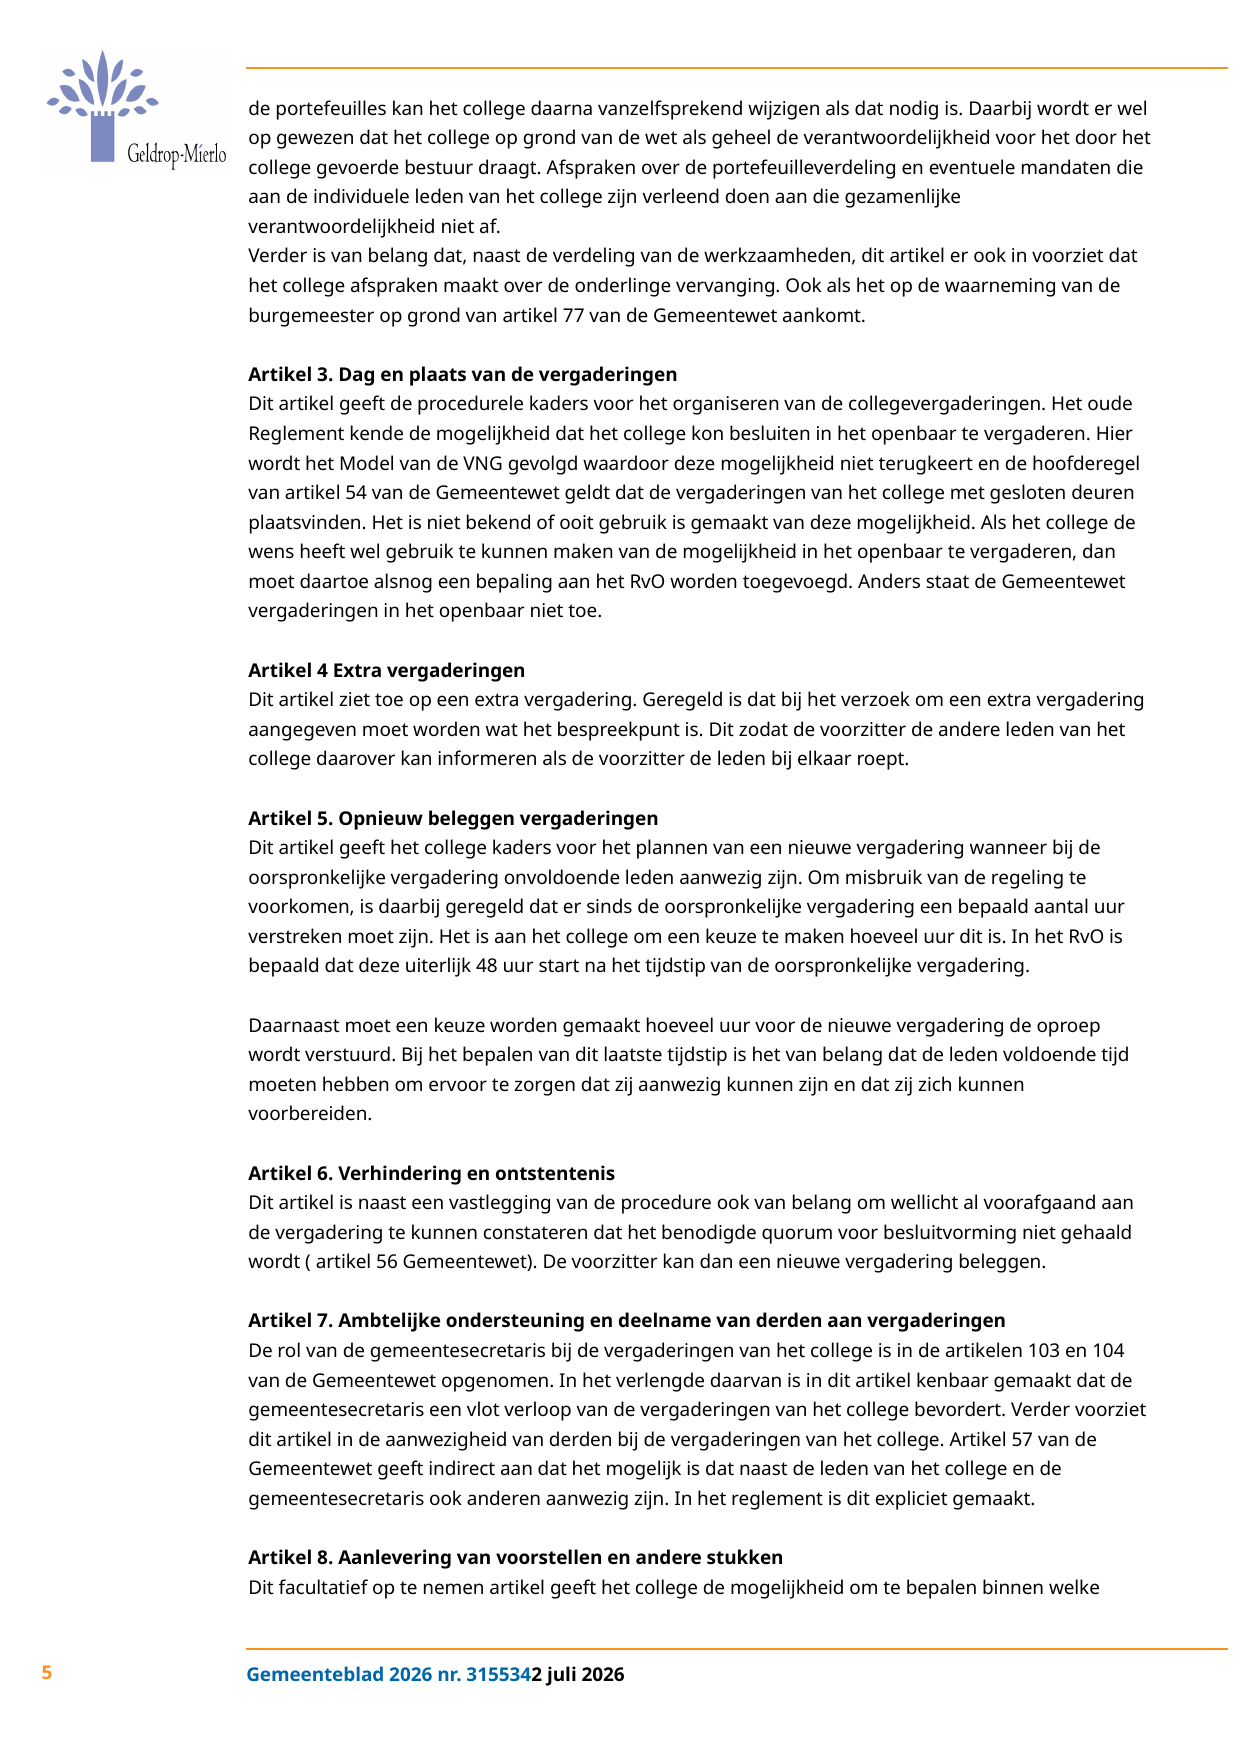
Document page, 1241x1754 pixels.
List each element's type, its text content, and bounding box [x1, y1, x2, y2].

picture [41, 47, 231, 172]
text de portefeuilles kan het college daarna vanzelfsprekend wijzigen als dat nodig is. Daarbij wordt er wel op gewezen dat het college op grond van de wet als geheel de verantwoordelijkheid voor het door het college gevoerde bestuur draagt. Afspraken over de portefeuilleverdeling en eventuele mandaten die aan de individuele leden van het college zijn verleend doen aan die gezamenlijke verantwoordelijkheid niet af. [248, 95, 1152, 239]
text Dit artikel ziet toe op een extra vergadering. Geregeld is dat bij het verzoek om een extra vergadering aangegeven moet worden wat het bespreekpunt is. Dit zodat de voorzitter de andere leden van het college daarover kan informeren als de voorzitter de leden bij elkaar roept. [248, 686, 1152, 771]
text Dit artikel geeft het college kaders voor het plannen van een nieuwe vergadering wanneer bij de [248, 834, 1152, 860]
text Artikel 3. Dag en plaats van de vergaderingen [248, 361, 1152, 387]
text Artikel 6. Verhindering en ontstentenis [248, 1160, 1152, 1186]
text Artikel 7. Ambtelijke ondersteuning en deelname van derden aan vergaderingen [248, 1308, 1152, 1333]
text Daarnaast moet een keuze worden gemaakt hoeveel uur voor de nieuwe vergadering de oproep wordt verstuurd. Bij het bepalen van dit laatste tijdstip is het van belang dat de leden voldoende tijd moeten hebben om ervoor te zorgen dat zij aanwezig kunnen zijn en dat zij zich kunnen voorbereiden. [248, 1012, 1152, 1126]
text Dit artikel geeft de procedurele kaders voor het organiseren van de collegevergaderingen. Het oude Reglement kende de mogelijkheid dat het college kon besluiten in het openbaar te vergaderen. Hier wordt het Model van de VNG gevolgd waardoor deze mogelijkheid niet terugkeert en de hoofderegel van artikel 54 van de Gemeentewet geldt dat de vergaderingen van het college met gesloten deuren plaatsvinden. Het is niet bekend of ooit gebruik is gemaakt van deze mogelijkheid. Als het college de wens heeft wel gebruik te kunnen maken van de mogelijkheid in het openbaar te vergaderen, dan moet daartoe alsnog een bepaling aan het RvO worden toegevoegd. Anders staat de Gemeentewet vergaderingen in het openbaar niet toe. [248, 391, 1152, 623]
text Artikel 8. Aanlevering van voorstellen en andere stukken [248, 1544, 1152, 1570]
text De rol van de gemeentesecretaris bij de vergaderingen van het college is in de artikelen 103 en 104 van de Gemeentewet opgenomen. In het verlengde daarvan is in dit artikel kenbaar gemaakt dat de gemeentesecretaris een vlot verloop van de vergaderingen van het college bevordert. Verder voorziet dit artikel in de aanwezigheid van derden bij de vergaderingen van het college. Artikel 57 van de Gemeentewet geeft indirect aan dat het mogelijk is dat naast de leden van het college en de gemeentesecretaris ook anderen aanwezig zijn. In het reglement is dit expliciet gemaakt. [248, 1337, 1152, 1511]
text Dit artikel is naast een vastlegging van de procedure ook van belang om wellicht al voorafgaand aan de vergadering te kunnen constateren dat het benodigde quorum voor besluitvorming niet gehaald wordt ( artikel 56 Gemeentewet). De voorzitter kan dan een nieuwe vergadering beleggen. [248, 1189, 1152, 1274]
text Artikel 5. Opnieuw beleggen vergaderingen [248, 805, 1152, 831]
text Dit facultatief op te nemen artikel geeft het college de mogelijkheid om te bepalen binnen welke [248, 1574, 1152, 1600]
text Verder is van belang dat, naast de verdeling van de werkzaamheden, dit artikel er ook in voorziet dat het college afspraken maakt over de onderlinge vervanging. Ook als het op de waarneming van de burgemeester op grond van artikel 77 van de Gemeentewet aankomt. [248, 243, 1152, 328]
text Artikel 4 Extra vergaderingen [248, 657, 1152, 683]
text oorspronkelijke vergadering onvoldoende leden aanwezig zijn. Om misbruik van de regeling te voorkomen, is daarbij geregeld dat er sinds de oorspronkelijke vergadering een bepaald aantal uur verstreken moet zijn. Het is aan het college om een keuze te maken hoeveel uur dit is. In het RvO is bepaald dat deze uiterlijk 48 uur start na het tijdstip van de oorspronkelijke vergadering. [248, 864, 1152, 978]
